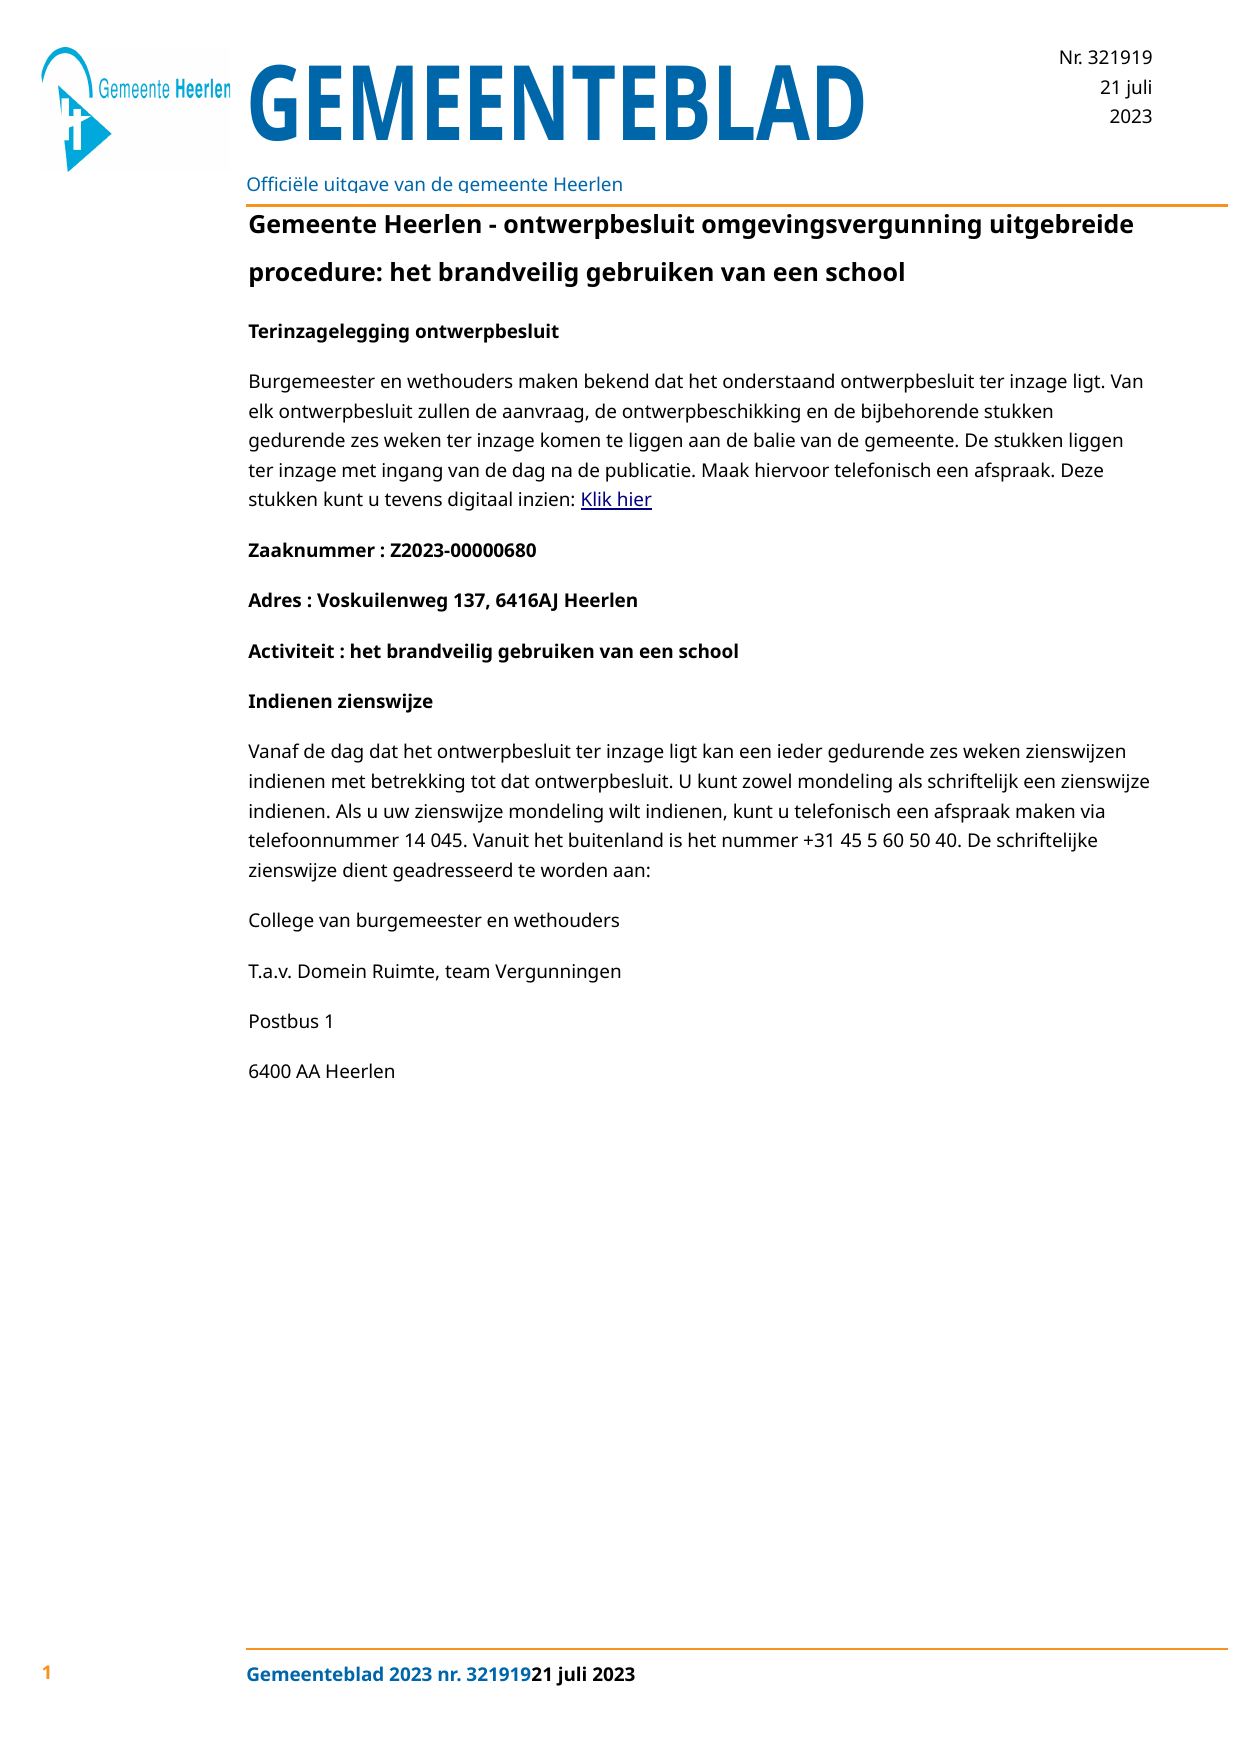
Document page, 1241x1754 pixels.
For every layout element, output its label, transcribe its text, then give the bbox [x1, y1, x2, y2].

text Gemeente Heerlen - ontwerpbesluit omgevingsvergunning uitgebreide procedure: het brandveilig gebruiken van een school [248, 207, 1152, 288]
text 6400 AA Heerlen [248, 1059, 1152, 1084]
text Indienen zienswijze [248, 688, 1152, 714]
text Vanaf de dag dat het ontwerpbesluit ter inzage ligt kan een ieder gedurende zes weken zienswijzen indienen met betrekking tot dat ontwerpbesluit. U kunt zowel mondeling als schriftelijk een zienswijze indienen. Als u uw zienswijze mondeling wilt indienen, kunt u telefonisch een afspraak maken via telefoonnummer 14 045. Vanuit het buitenland is het nummer +31 45 5 60 50 40. De schriftelijke zienswijze dient geadresseerd te worden aan: [248, 739, 1152, 883]
text Postbus 1 [248, 1008, 1152, 1034]
text Activiteit : het brandveilig gebruiken van een school [248, 638, 1152, 664]
text Burgemeester en wethouders maken bekend dat het onderstaand ontwerpbesluit ter inzage ligt. Van elk ontwerpbesluit zullen de aanvraag, de ontwerpbeschikking en de bijbehorende stukken gedurende zes weken ter inzage komen te liggen aan de balie van de gemeente. De stukken liggen ter inzage met ingang van de dag na de publicatie. Maak hiervoor telefonisch een afspraak. Deze stukken kunt u tevens digitaal inzien: Klik hier [248, 368, 1152, 512]
text Zaaknummer : Z2023-00000680 [248, 537, 1152, 563]
text College van burgemeester en wethouders [248, 907, 1152, 933]
picture [41, 47, 59, 70]
picture [41, 47, 231, 172]
text Adres : Voskuilenweg 137, 6416AJ Heerlen [248, 587, 1152, 613]
text Terinzagelegging ontwerpbesluit [248, 318, 1152, 344]
text T.a.v. Domein Ruimte, team Vergunningen [248, 958, 1152, 984]
